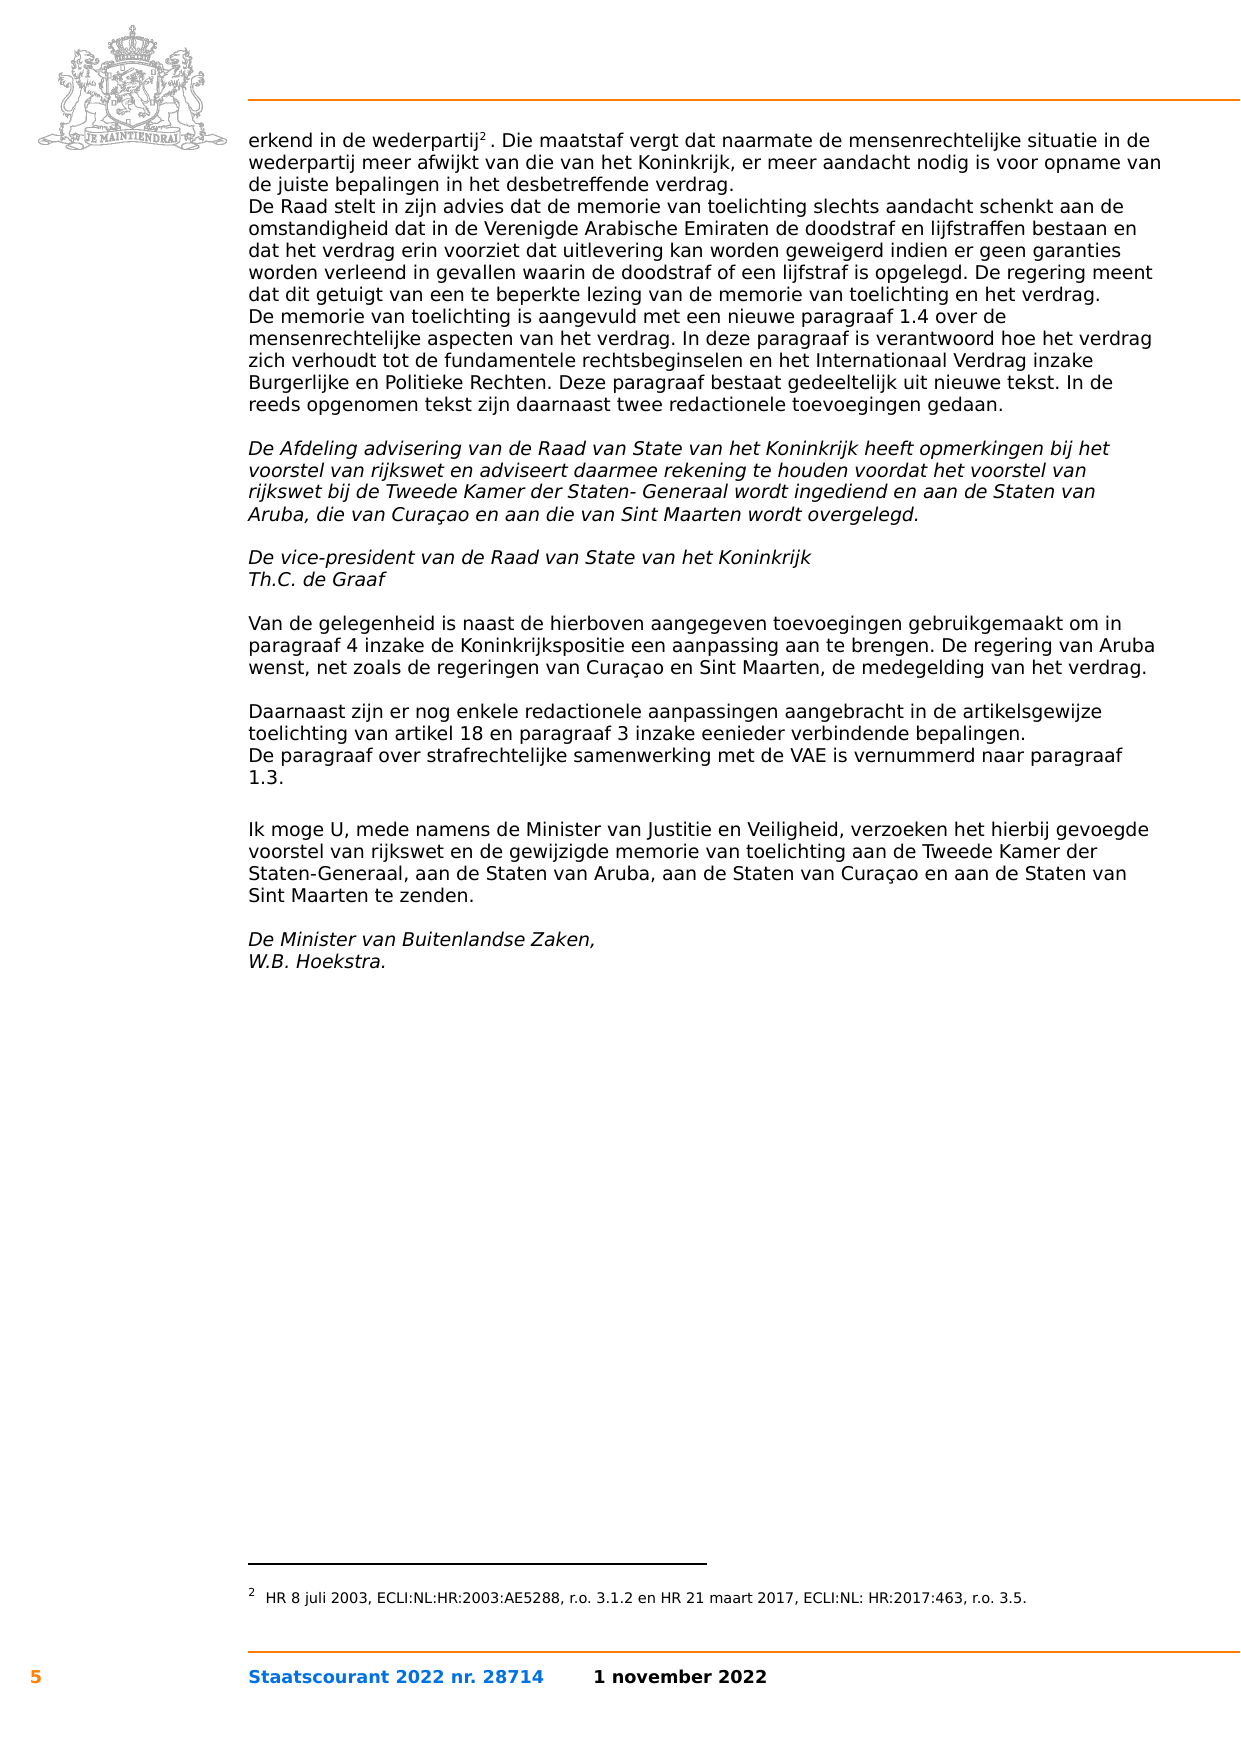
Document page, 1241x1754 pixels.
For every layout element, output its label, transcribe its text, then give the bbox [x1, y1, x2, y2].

text Ik moge U, mede namens de Minister van Justitie en Veiligheid, verzoeken het hierbij gevoegde voorstel van rijkswet en de gewijzigde memorie van toelichting aan de Tweede Kamer der Staten-Generaal, aan de Staten van Aruba, aan de Staten van Curaçao en aan de Staten van Sint Maarten te zenden. [248, 819, 1163, 907]
text De vice-president van de Raad van State van het Koninkrijk [248, 547, 1163, 569]
text erkend in de wederpartij. Die maatstaf vergt dat naarmate de mensenrechtelijke situatie in de wederpartij meer afwijkt van die van het Koninkrijk, er meer aandacht nodig is voor opname van de juiste bepalingen in het desbetreffende verdrag. [248, 130, 1163, 196]
text HR 8 juli 2003, ECLI:NL:HR:2003:AE5288, r.o. 3.1.2 en HR 21 maart 2017, ECLI:NL: HR:2017:463, r.o. 3.5. [248, 1586, 1163, 1608]
text Daarnaast zijn er nog enkele redactionele aanpassingen aangebracht in de artikelsgewijze toelichting van artikel 18 en paragraaf 3 inzake eenieder verbindende bepalingen. [248, 701, 1163, 745]
text De Afdeling advisering van de Raad van State van het Koninkrijk heeft opmerkingen bij het voorstel van rijkswet en adviseert daarmee rekening te houden voordat het voorstel van rijkswet bij de Tweede Kamer der Staten- Generaal wordt ingediend en aan de Staten van Aruba, die van Curaçao en aan die van Sint Maarten wordt overgelegd. [248, 437, 1163, 525]
text De memorie van toelichting is aangevuld met een nieuwe paragraaf 1.4 over de mensenrechtelijke aspecten van het verdrag. In deze paragraaf is verantwoord hoe het verdrag zich verhoudt tot de fundamentele rechtsbeginselen en het Internationaal Verdrag inzake Burgerlijke en Politieke Rechten. Deze paragraaf bestaat gedeeltelijk uit nieuwe tekst. In de reeds opgenomen tekst zijn daarnaast twee redactionele toevoegingen gedaan. [248, 306, 1163, 416]
text De paragraaf over strafrechtelijke samenwerking met de VAE is vernummerd naar paragraaf 1.3. [248, 745, 1163, 789]
text De Minister van Buitenlandse Zaken, W.B. Hoekstra. [248, 929, 1163, 973]
text Th.C. de Graaf [248, 569, 1163, 591]
text Van de gelegenheid is naast de hierboven aangegeven toevoegingen gebruikgemaakt om in paragraaf 4 inzake de Koninkrijkspositie een aanpassing aan te brengen. De regering van Aruba wenst, net zoals de regeringen van Curaçao en Sint Maarten, de medegelding van het verdrag. [248, 613, 1163, 679]
picture [38, 25, 227, 150]
text De Raad stelt in zijn advies dat de memorie van toelichting slechts aandacht schenkt aan de omstandigheid dat in de Verenigde Arabische Emiraten de doodstraf en lijfstraffen bestaan en dat het verdrag erin voorziet dat uitlevering kan worden geweigerd indien er geen garanties worden verleend in gevallen waarin de doodstraf of een lijfstraf is opgelegd. De regering meent dat dit getuigt van een te beperkte lezing van de memorie van toelichting en het verdrag. [248, 196, 1163, 306]
